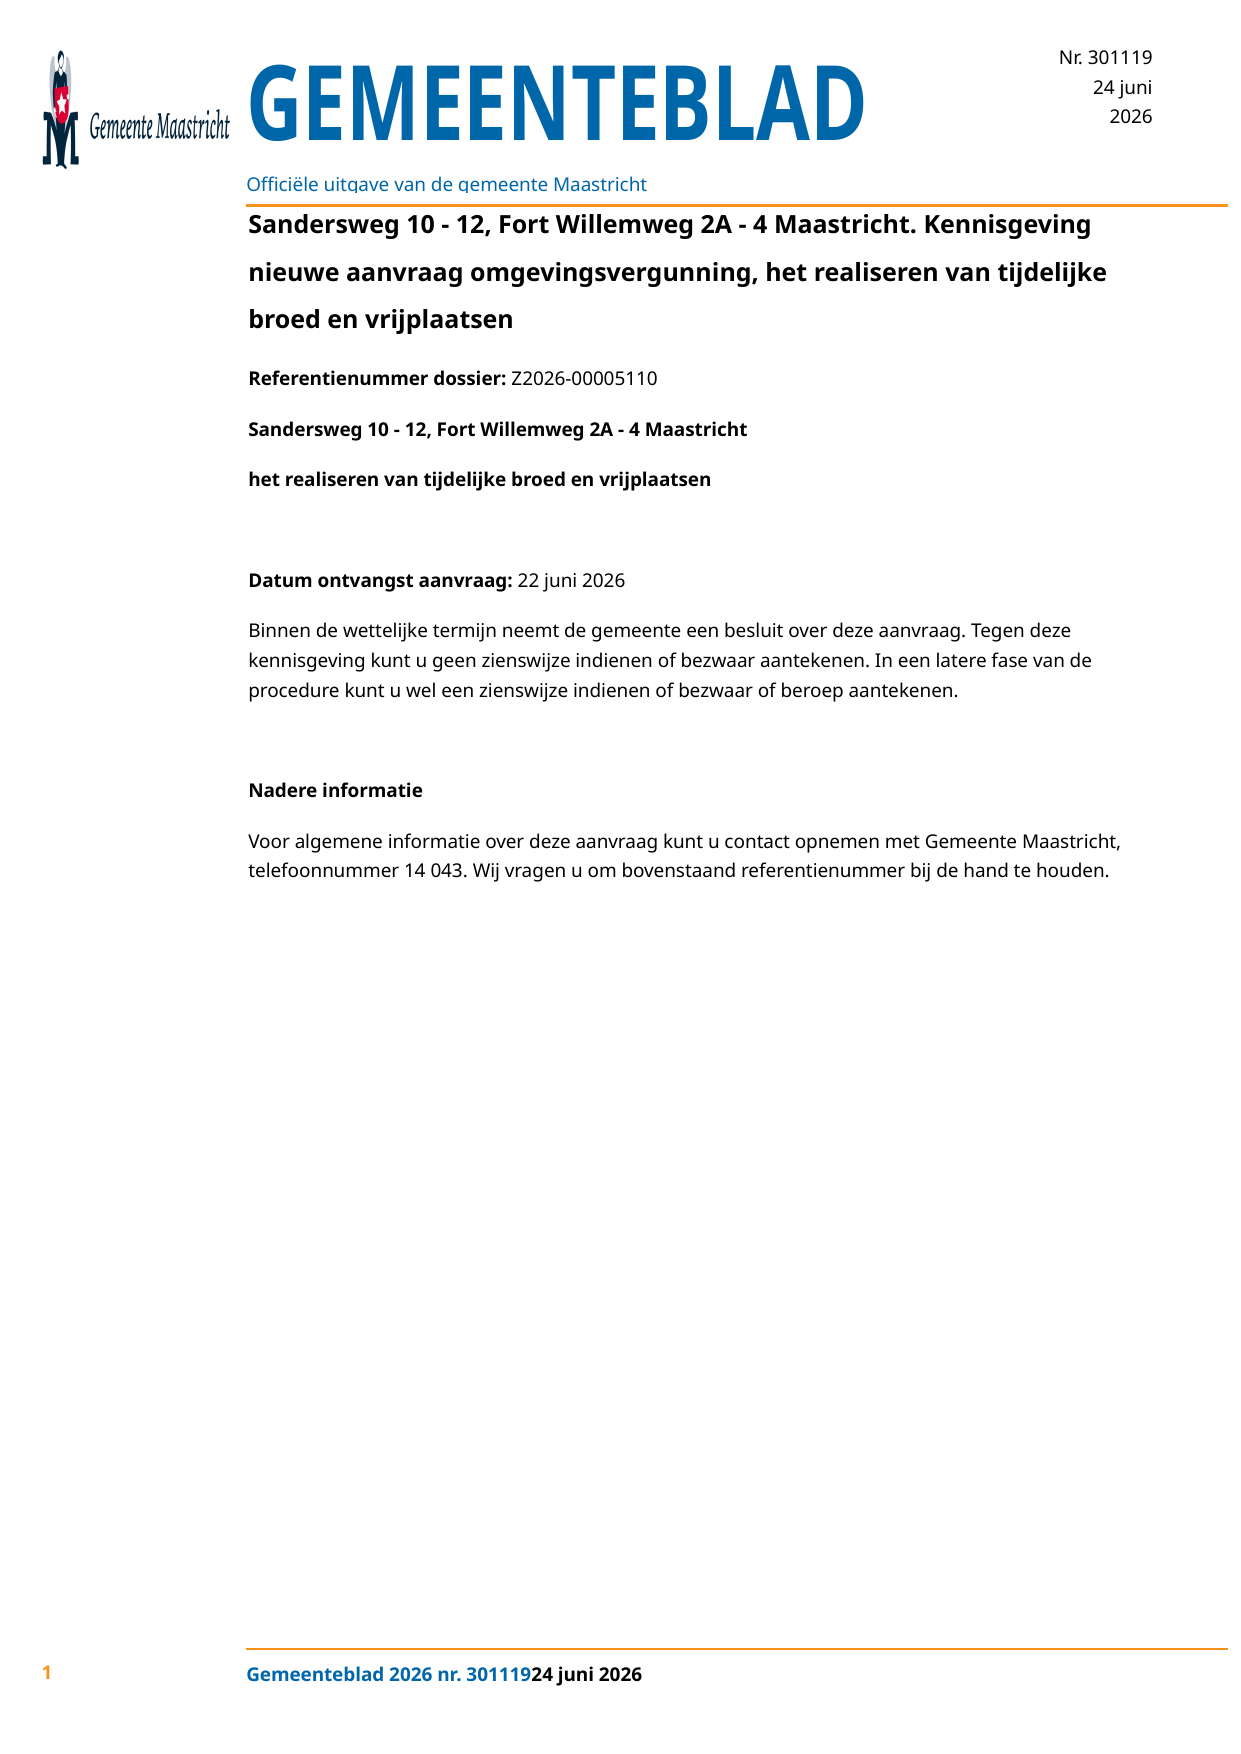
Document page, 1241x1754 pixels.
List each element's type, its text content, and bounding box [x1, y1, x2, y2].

text het realiseren van tijdelijke broed en vrijplaatsen [248, 466, 1152, 492]
text Binnen de wettelijke termijn neemt de gemeente een besluit over deze aanvraag. Tegen deze kennisgeving kunt u geen zienswijze indienen of bezwaar aantekenen. In een latere fase van de procedure kunt u wel een zienswijze indienen of bezwaar of beroep aantekenen. [248, 618, 1152, 702]
text Sandersweg 10 - 12, Fort Willemweg 2A - 4 Maastricht [248, 416, 1152, 442]
picture [41, 47, 231, 172]
text Sandersweg 10 - 12, Fort Willemweg 2A - 4 Maastricht. Kennisgeving nieuwe aanvraag omgevingsvergunning, het realiseren van tijdelijke broed en vrijplaatsen [248, 207, 1152, 336]
text Nadere informatie [248, 778, 1152, 803]
text Voor algemene informatie over deze aanvraag kunt u contact opnemen met Gemeente Maastricht, telefoonnummer 14 043. Wij vragen u om bovenstaand referentienummer bij de hand te houden. [248, 828, 1152, 883]
text Referentienummer dossier: Z2026-00005110 [248, 366, 1152, 391]
text Datum ontvangst aanvraag: 22 juni 2026 [248, 567, 1152, 593]
